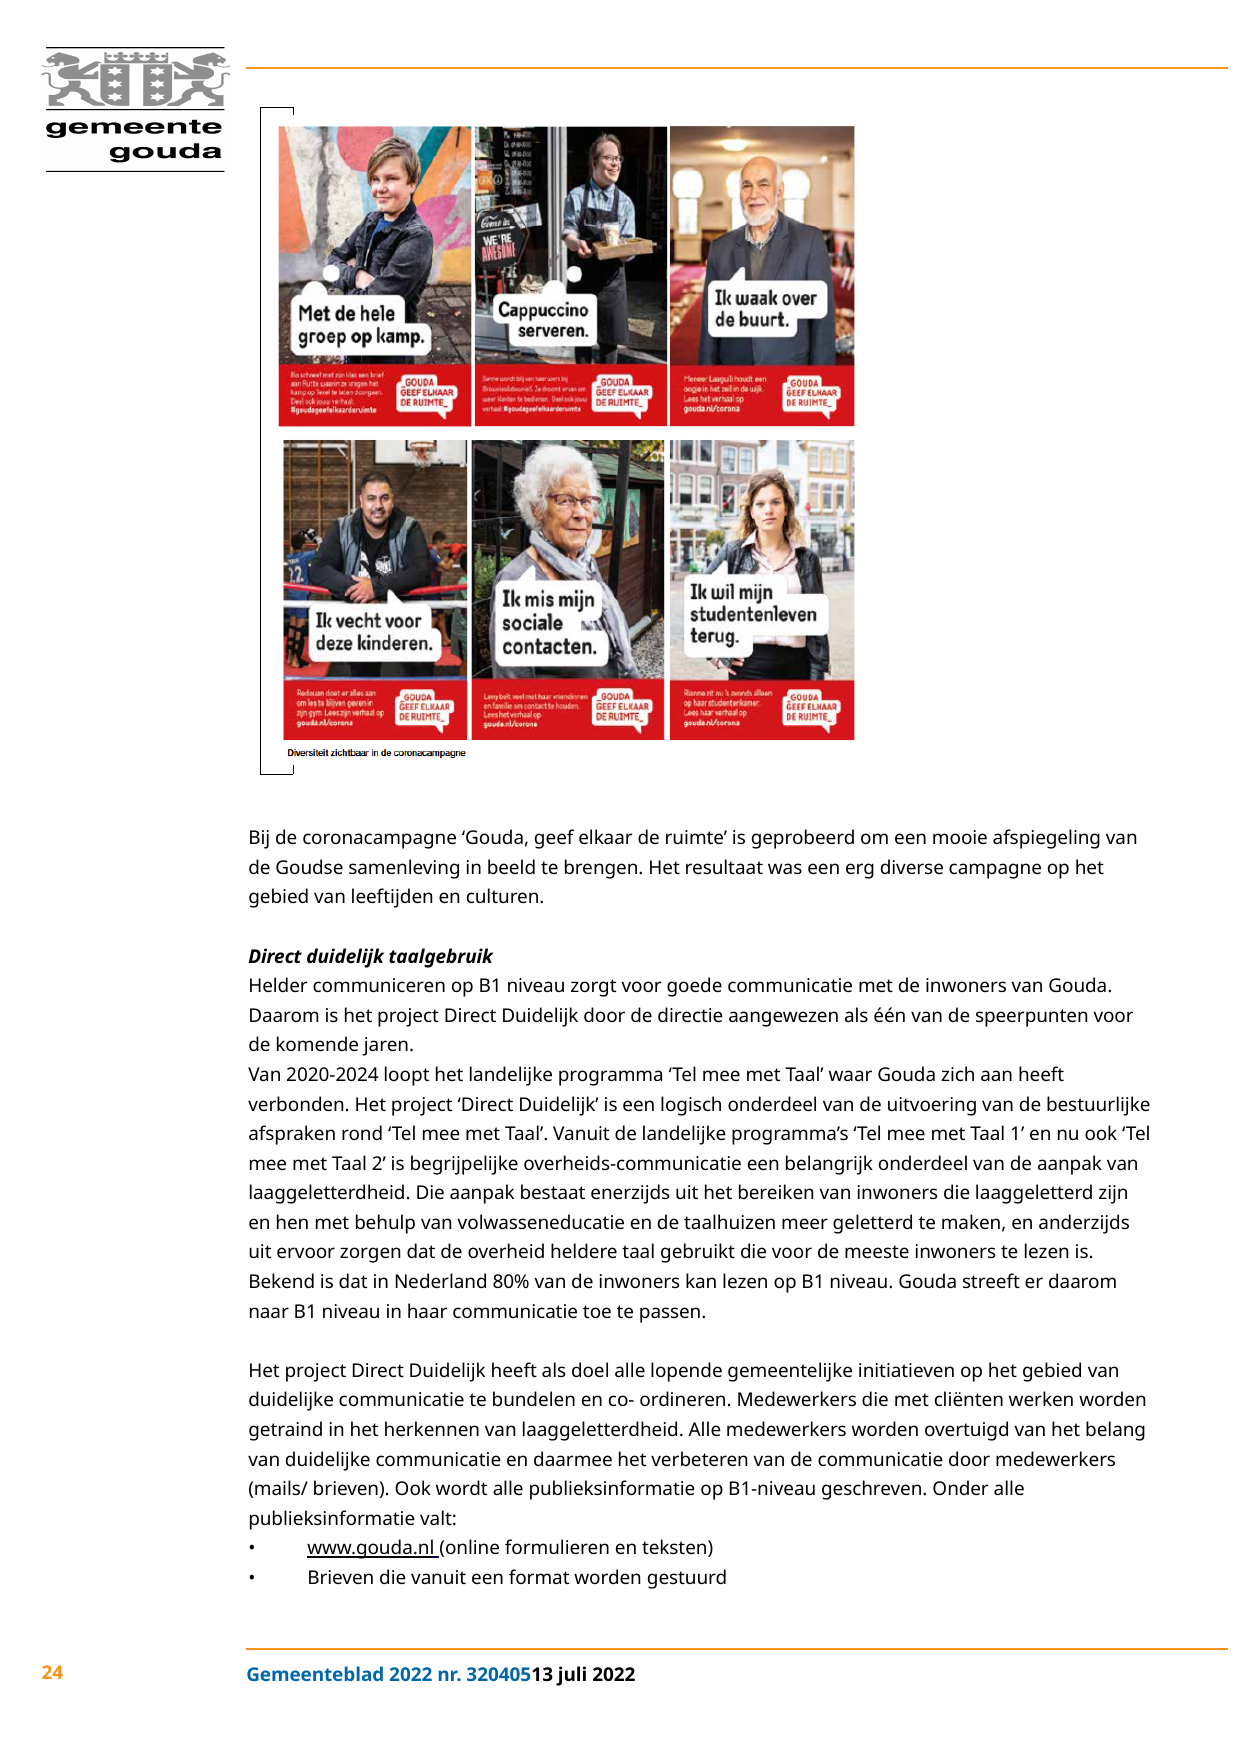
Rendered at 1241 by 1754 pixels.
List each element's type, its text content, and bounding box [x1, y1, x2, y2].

text Van 2020-2024 loopt het landelijke programma ‘Tel mee met Taal’ waar Gouda zich aan heeft verbonden. Het project ‘Direct Duidelijk’ is een logisch onderdeel van de uitvoering van de bestuurlijke afspraken rond ‘Tel mee met Taal’. Vanuit de landelijke programma’s ‘Tel mee met Taal 1’ en nu ook ‘Tel mee met Taal 2’ is begrijpelijke overheids-communicatie een belangrijk onderdeel van de aanpak van laaggeletterdheid. Die aanpak bestaat enerzijds uit het bereiken van inwoners die laaggeletterd zijn en hen met behulp van volwasseneducatie en de taalhuizen meer geletterd te maken, en anderzijds uit ervoor zorgen dat de overheid heldere taal gebruikt die voor de meeste inwoners te lezen is. Bekend is dat in Nederland 80% van de inwoners kan lezen op B1 niveau. Gouda streeft er daarom naar B1 niveau in haar communicatie toe te passen. [248, 1061, 1152, 1324]
text Bij de coronacampagne ‘Gouda, geef elkaar de ruimte’ is geprobeerd om een mooie afspiegeling van de Goudse samenleving in beeld te brengen. Het resultaat was een erg diverse campagne op het gebied van leeftijden en culturen. [248, 824, 1152, 909]
text Het project Direct Duidelijk heeft als doel alle lopende gemeentelijke initiatieven op het gebied van duidelijke communicatie te bundelen en co- ordineren. Medewerkers die met cliënten werken worden getraind in het herkennen van laaggeletterdheid. Alle medewerkers worden overtuigd van het belang van duidelijke communicatie en daarmee het verbeteren van de communicatie door medewerkers (mails/ brieven). Ook wordt alle publieksinformatie op B1-niveau geschreven. Onder alle publieksinformatie valt: [248, 1357, 1152, 1531]
text Direct duidelijk taalgebruik [248, 943, 1152, 969]
list www.gouda.nl (online formulieren en teksten) [248, 1534, 1152, 1560]
list Brieven die vanuit een format worden gestuurd [248, 1564, 1152, 1590]
picture [268, 115, 860, 765]
picture [41, 47, 231, 172]
text Helder communiceren op B1 niveau zorgt voor goede communicatie met de inwoners van Gouda. Daarom is het project Direct Duidelijk door de directie aangewezen als één van de speerpunten voor de komende jaren. [248, 972, 1152, 1057]
